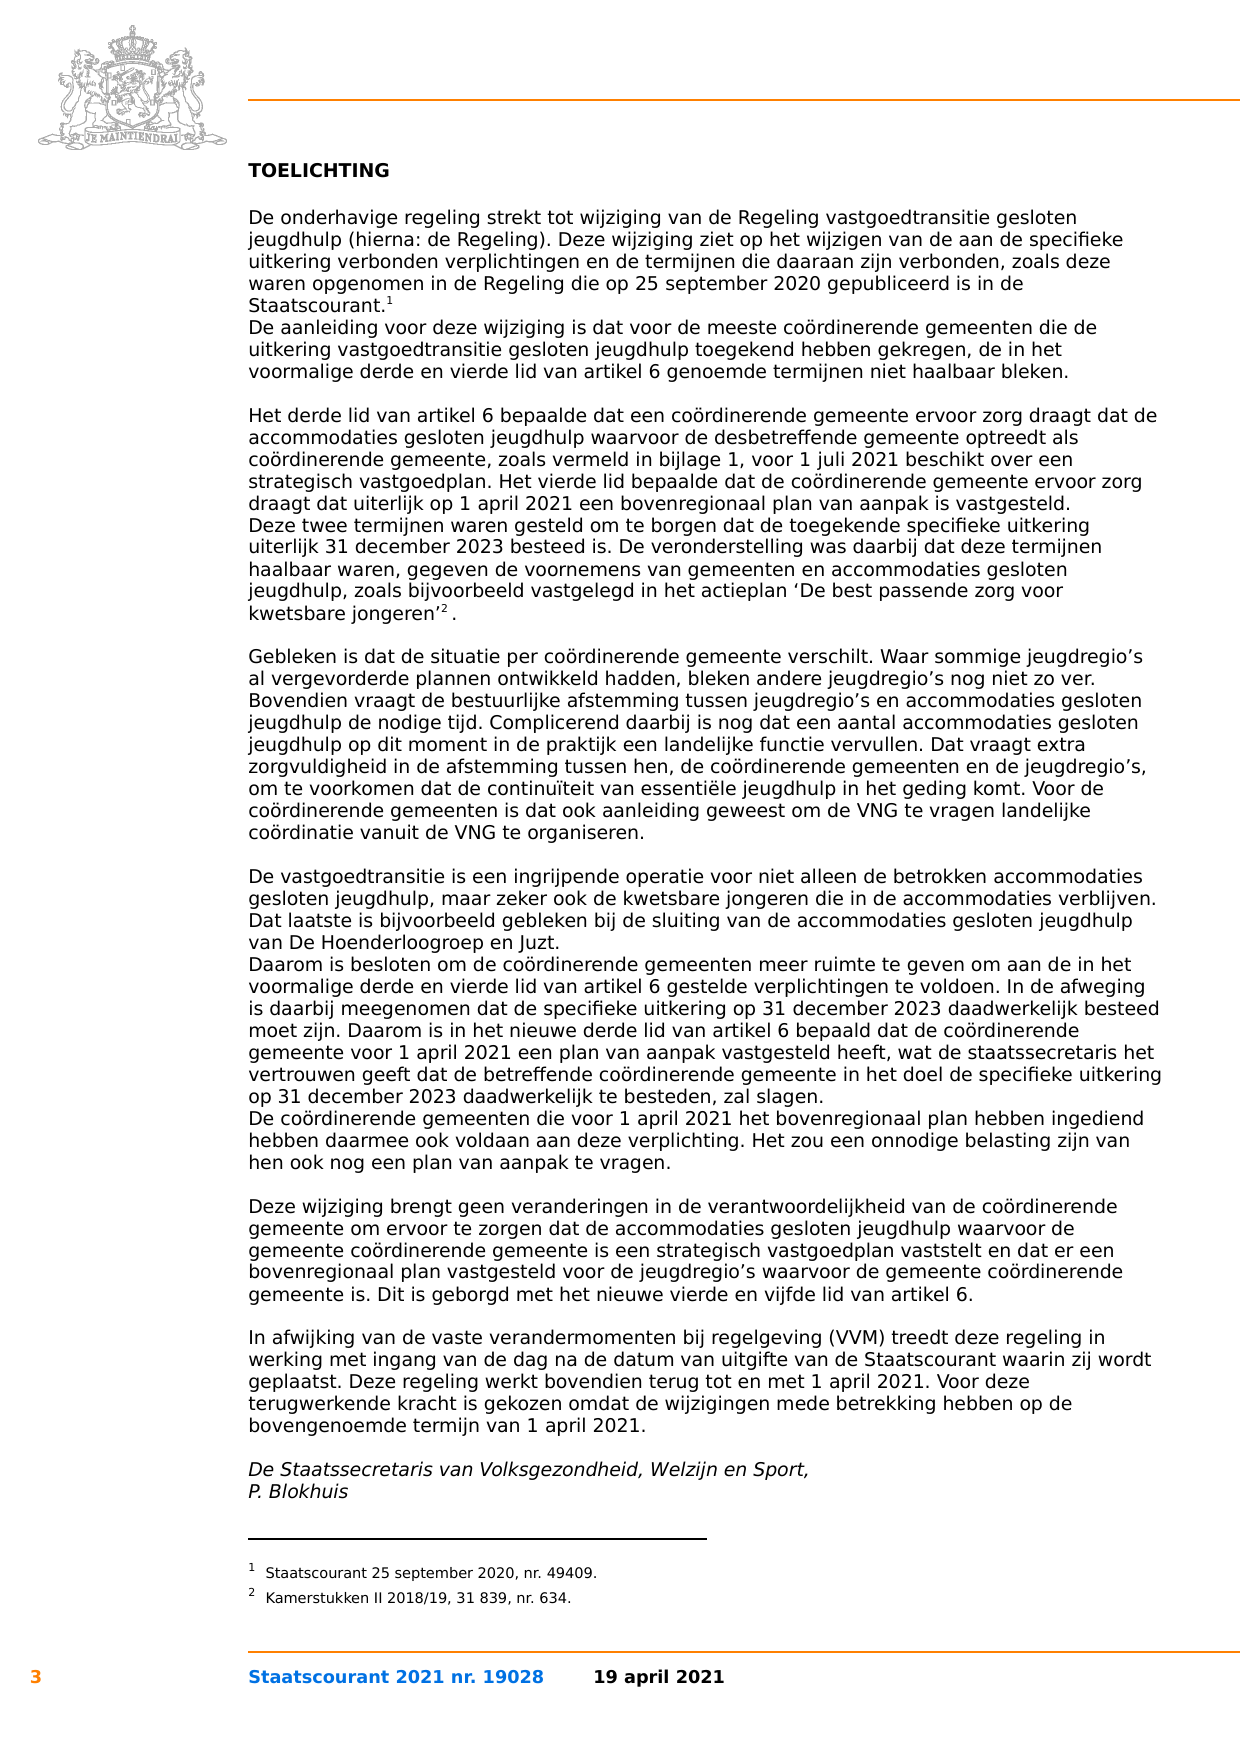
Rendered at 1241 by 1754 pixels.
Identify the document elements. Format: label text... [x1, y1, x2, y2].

picture [38, 25, 227, 150]
text De vastgoedtransitie is een ingrijpende operatie voor niet alleen de betrokken accommodaties gesloten jeugdhulp, maar zeker ook de kwetsbare jongeren die in de accommodaties verblijven. Dat laatste is bijvoorbeeld gebleken bij de sluiting van de accommodaties gesloten jeugdhulp van De Hoenderloogroep en Juzt. [248, 866, 1163, 954]
text De onderhavige regeling strekt tot wijziging van de Regeling vastgoedtransitie gesloten jeugdhulp (hierna: de Regeling). Deze wijziging ziet op het wijzigen van de aan de specifieke uitkering verbonden verplichtingen en de termijnen die daaraan zijn verbonden, zoals deze waren opgenomen in de Regeling die op 25 september 2020 gepubliceerd is in de Staatscourant. [248, 207, 1163, 317]
text In afwijking van de vaste verandermomenten bij regelgeving (VVM) treedt deze regeling in werking met ingang van de dag na de datum van uitgifte van de Staatscourant waarin zij wordt geplaatst. Deze regeling werkt bovendien terug tot en met 1 april 2021. Voor deze terugwerkende kracht is gekozen omdat de wijzigingen mede betrekking hebben op de bovengenoemde termijn van 1 april 2021. [248, 1327, 1163, 1437]
text De aanleiding voor deze wijziging is dat voor de meeste coördinerende gemeenten die de uitkering vastgoedtransitie gesloten jeugdhulp toegekend hebben gekregen, de in het voormalige derde en vierde lid van artikel 6 genoemde termijnen niet haalbaar bleken. [248, 317, 1163, 383]
text Gebleken is dat de situatie per coördinerende gemeente verschilt. Waar sommige jeugdregio’s al vergevorderde plannen ontwikkeld hadden, bleken andere jeugdregio’s nog niet zo ver. Bovendien vraagt de bestuurlijke afstemming tussen jeugdregio’s en accommodaties gesloten jeugdhulp de nodige tijd. Complicerend daarbij is nog dat een aantal accommodaties gesloten jeugdhulp op dit moment in de praktijk een landelijke functie vervullen. Dat vraagt extra zorgvuldigheid in de afstemming tussen hen, de coördinerende gemeenten en de jeugdregio’s, om te voorkomen dat de continuïteit van essentiële jeugdhulp in het geding komt. Voor de coördinerende gemeenten is dat ook aanleiding geweest om de VNG te vragen landelijke coördinatie vanuit de VNG te organiseren. [248, 646, 1163, 844]
subtitle TOELICHTING [248, 160, 1163, 182]
text Staatscourant 25 september 2020, nr. 49409. [248, 1561, 1163, 1583]
text Deze twee termijnen waren gesteld om te borgen dat de toegekende specifieke uitkering uiterlijk 31 december 2023 besteed is. De veronderstelling was daarbij dat deze termijnen haalbaar waren, gegeven de voornemens van gemeenten en accommodaties gesloten jeugdhulp, zoals bijvoorbeeld vastgelegd in het actieplan ‘De best passende zorg voor kwetsbare jongeren’. [248, 514, 1163, 624]
text De coördinerende gemeenten die voor 1 april 2021 het bovenregionaal plan hebben ingediend hebben daarmee ook voldaan aan deze verplichting. Het zou een onnodige belasting zijn van hen ook nog een plan van aanpak te vragen. [248, 1108, 1163, 1174]
text Deze wijziging brengt geen veranderingen in de verantwoordelijkheid van de coördinerende gemeente om ervoor te zorgen dat de accommodaties gesloten jeugdhulp waarvoor de gemeente coördinerende gemeente is een strategisch vastgoedplan vaststelt en dat er een bovenregionaal plan vastgesteld voor de jeugdregio’s waarvoor de gemeente coördinerende gemeente is. Dit is geborgd met het nieuwe vierde en vijfde lid van artikel 6. [248, 1196, 1163, 1305]
text Het derde lid van artikel 6 bepaalde dat een coördinerende gemeente ervoor zorg draagt dat de accommodaties gesloten jeugdhulp waarvoor de desbetreffende gemeente optreedt als coördinerende gemeente, zoals vermeld in bijlage 1, voor 1 juli 2021 beschikt over een strategisch vastgoedplan. Het vierde lid bepaalde dat de coördinerende gemeente ervoor zorg draagt dat uiterlijk op 1 april 2021 een bovenregionaal plan van aanpak is vastgesteld. [248, 404, 1163, 514]
text Daarom is besloten om de coördinerende gemeenten meer ruimte te geven om aan de in het voormalige derde en vierde lid van artikel 6 gestelde verplichtingen te voldoen. In de afweging is daarbij meegenomen dat de specifieke uitkering op 31 december 2023 daadwerkelijk besteed moet zijn. Daarom is in het nieuwe derde lid van artikel 6 bepaald dat de coördinerende gemeente voor 1 april 2021 een plan van aanpak vastgesteld heeft, wat de staatssecretaris het vertrouwen geeft dat de betreffende coördinerende gemeente in het doel de specifieke uitkering op 31 december 2023 daadwerkelijk te besteden, zal slagen. [248, 954, 1163, 1108]
text Kamerstukken II 2018/19, 31 839, nr. 634. [248, 1586, 1163, 1608]
text De Staatssecretaris van Volksgezondheid, Welzijn en Sport, P. Blokhuis [248, 1459, 1163, 1503]
